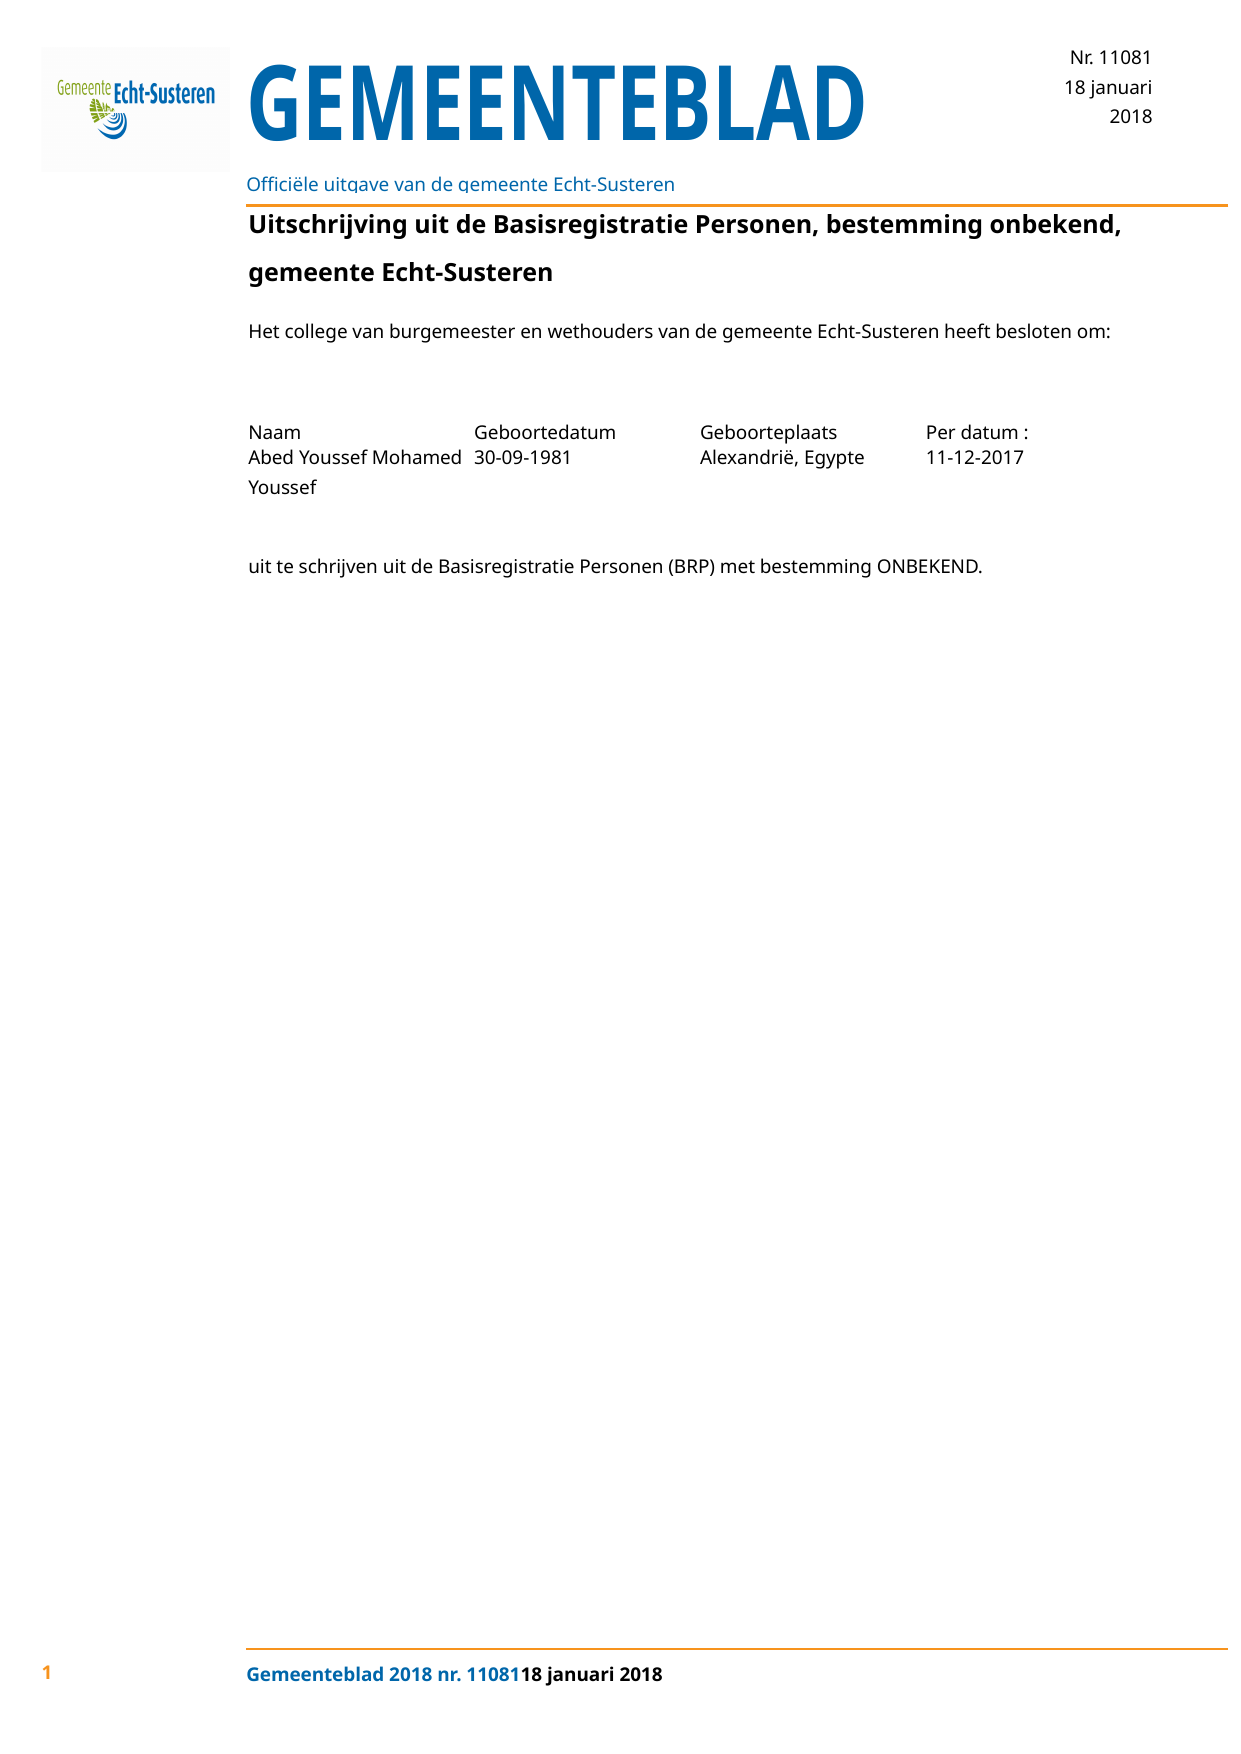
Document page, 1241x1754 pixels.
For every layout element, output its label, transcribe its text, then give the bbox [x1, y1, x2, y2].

text Uitschrijving uit de Basisregistratie Personen, bestemming onbekend, gemeente Echt-Susteren [248, 207, 1152, 288]
table_header Geboortedatum [474, 419, 700, 444]
table_cell Abed Youssef Mohamed Youssef [248, 445, 474, 500]
text Het college van burgemeester en wethouders van de gemeente Echt-Susteren heeft besloten om: [248, 318, 1152, 344]
table_cell 30-09-1981 [474, 445, 700, 500]
table_header Geboorteplaats [700, 419, 926, 444]
table_cell 11-12-2017 [926, 445, 1152, 500]
table_header Per datum : [926, 419, 1152, 444]
table_header Naam [248, 419, 474, 444]
table_cell Alexandrië, Egypte [700, 445, 926, 500]
text uit te schrijven uit de Basisregistratie Personen (BRP) met bestemming ONBEKEND. [248, 553, 1152, 579]
picture [41, 47, 231, 172]
